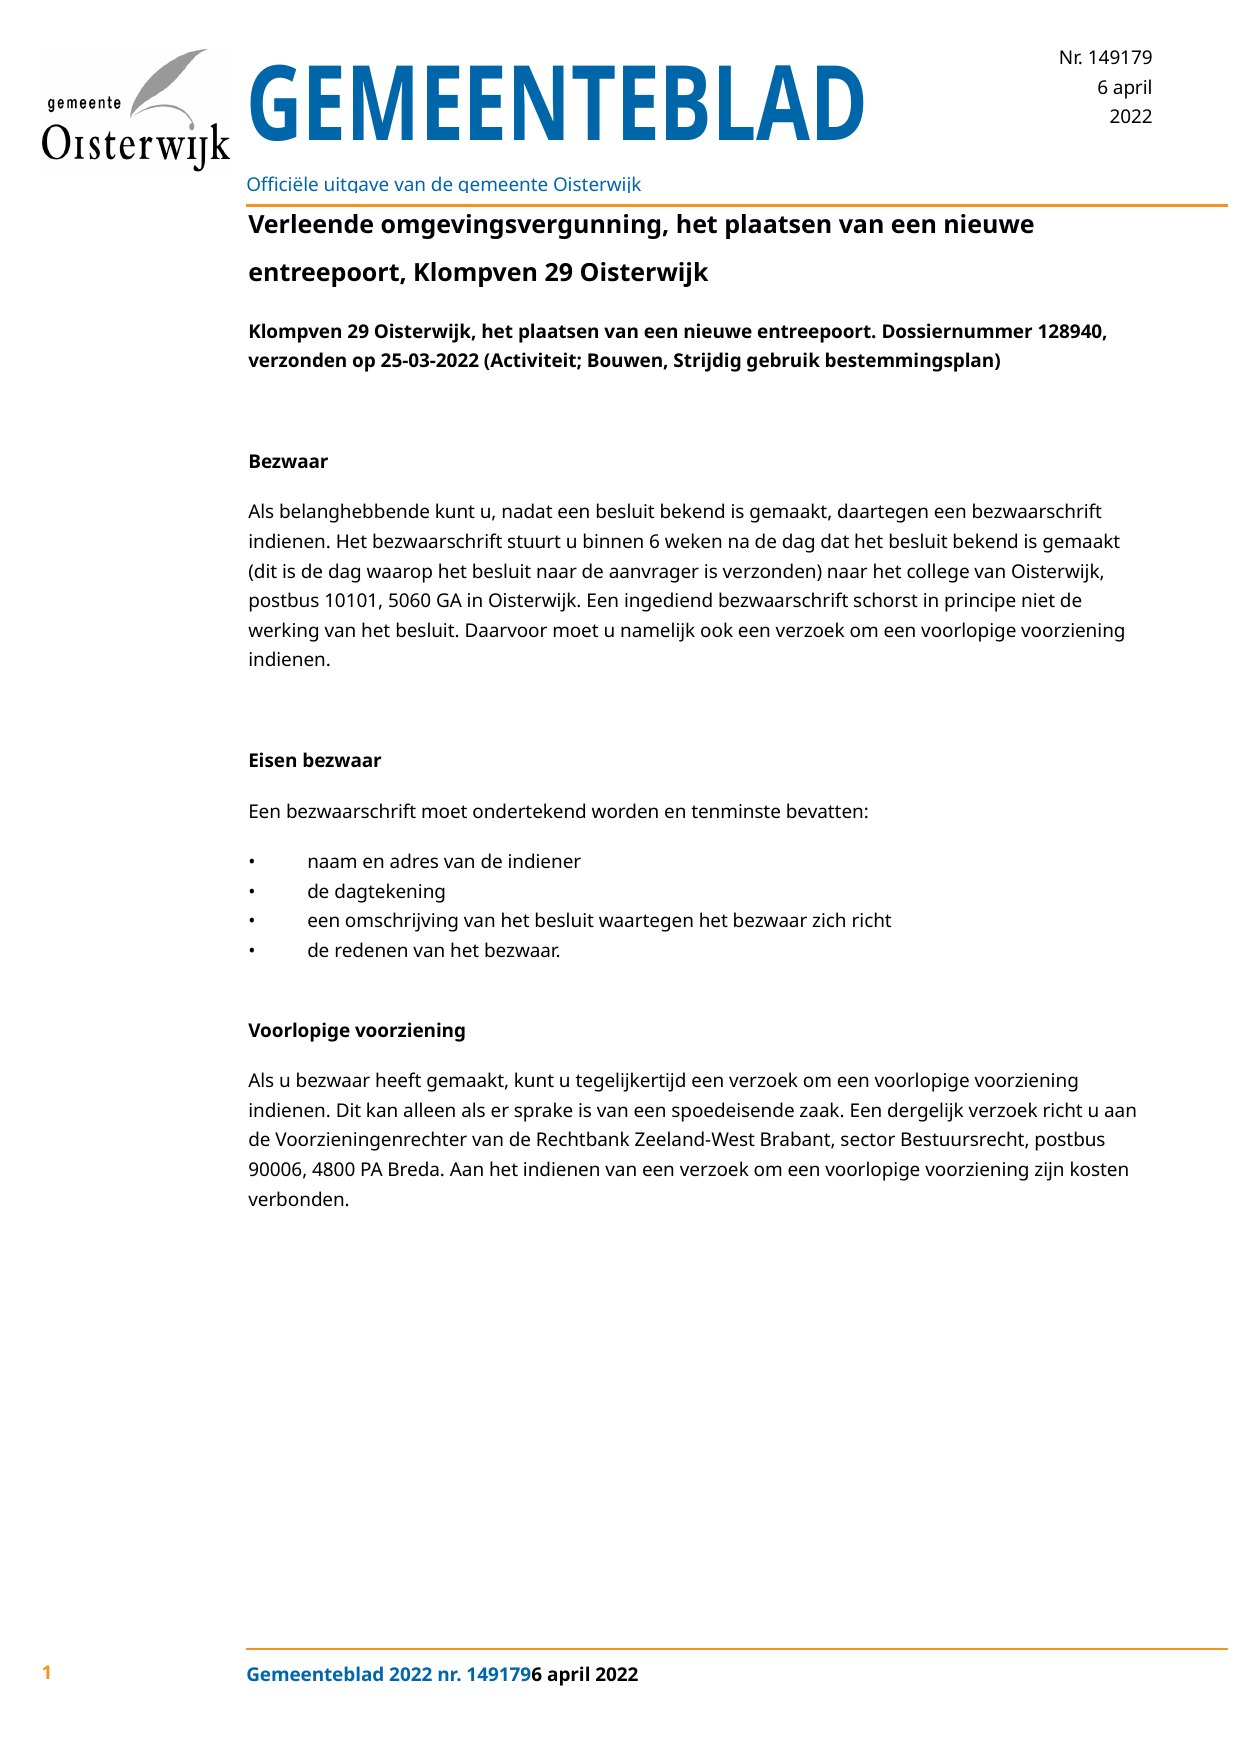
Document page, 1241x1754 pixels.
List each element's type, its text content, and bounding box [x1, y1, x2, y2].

list een omschrijving van het besluit waartegen het bezwaar zich richt [248, 907, 1152, 933]
picture [41, 47, 231, 172]
text Bezwaar [248, 448, 1152, 474]
list de dagtekening [248, 878, 1152, 904]
list de redenen van het bezwaar. [248, 937, 1152, 963]
list naam en adres van de indiener [248, 848, 1152, 874]
text Voorlopige voorziening [248, 1017, 1152, 1043]
text Klompven 29 Oisterwijk, het plaatsen van een nieuwe entreepoort. Dossiernummer 128940, verzonden op 25-03-2022 (Activiteit; Bouwen, Strijdig gebruik bestemmingsplan) [248, 318, 1152, 373]
text Als belanghebbende kunt u, nadat een besluit bekend is gemaakt, daartegen een bezwaarschrift indienen. Het bezwaarschrift stuurt u binnen 6 weken na de dag dat het besluit bekend is gemaakt (dit is de dag waarop het besluit naar de aanvrager is verzonden) naar het college van Oisterwijk, postbus 10101, 5060 GA in Oisterwijk. Een ingediend bezwaarschrift schorst in principe niet de werking van het besluit. Daarvoor moet u namelijk ook een verzoek om een voorlopige voorziening indienen. [248, 499, 1152, 672]
text Verleende omgevingsvergunning, het plaatsen van een nieuwe entreepoort, Klompven 29 Oisterwijk [248, 207, 1152, 288]
text Een bezwaarschrift moet ondertekend worden en tenminste bevatten: [248, 798, 1152, 824]
text Eisen bezwaar [248, 747, 1152, 773]
text Als u bezwaar heeft gemaakt, kunt u tegelijkertijd een verzoek om een voorlopige voorziening indienen. Dit kan alleen als er sprake is van een spoedeisende zaak. Een dergelijk verzoek richt u aan de Voorzieningenrechter van de Rechtbank Zeeland-West Brabant, sector Bestuursrecht, postbus 90006, 4800 PA Breda. Aan het indienen van een verzoek om een voorlopige voorziening zijn kosten verbonden. [248, 1067, 1152, 1212]
